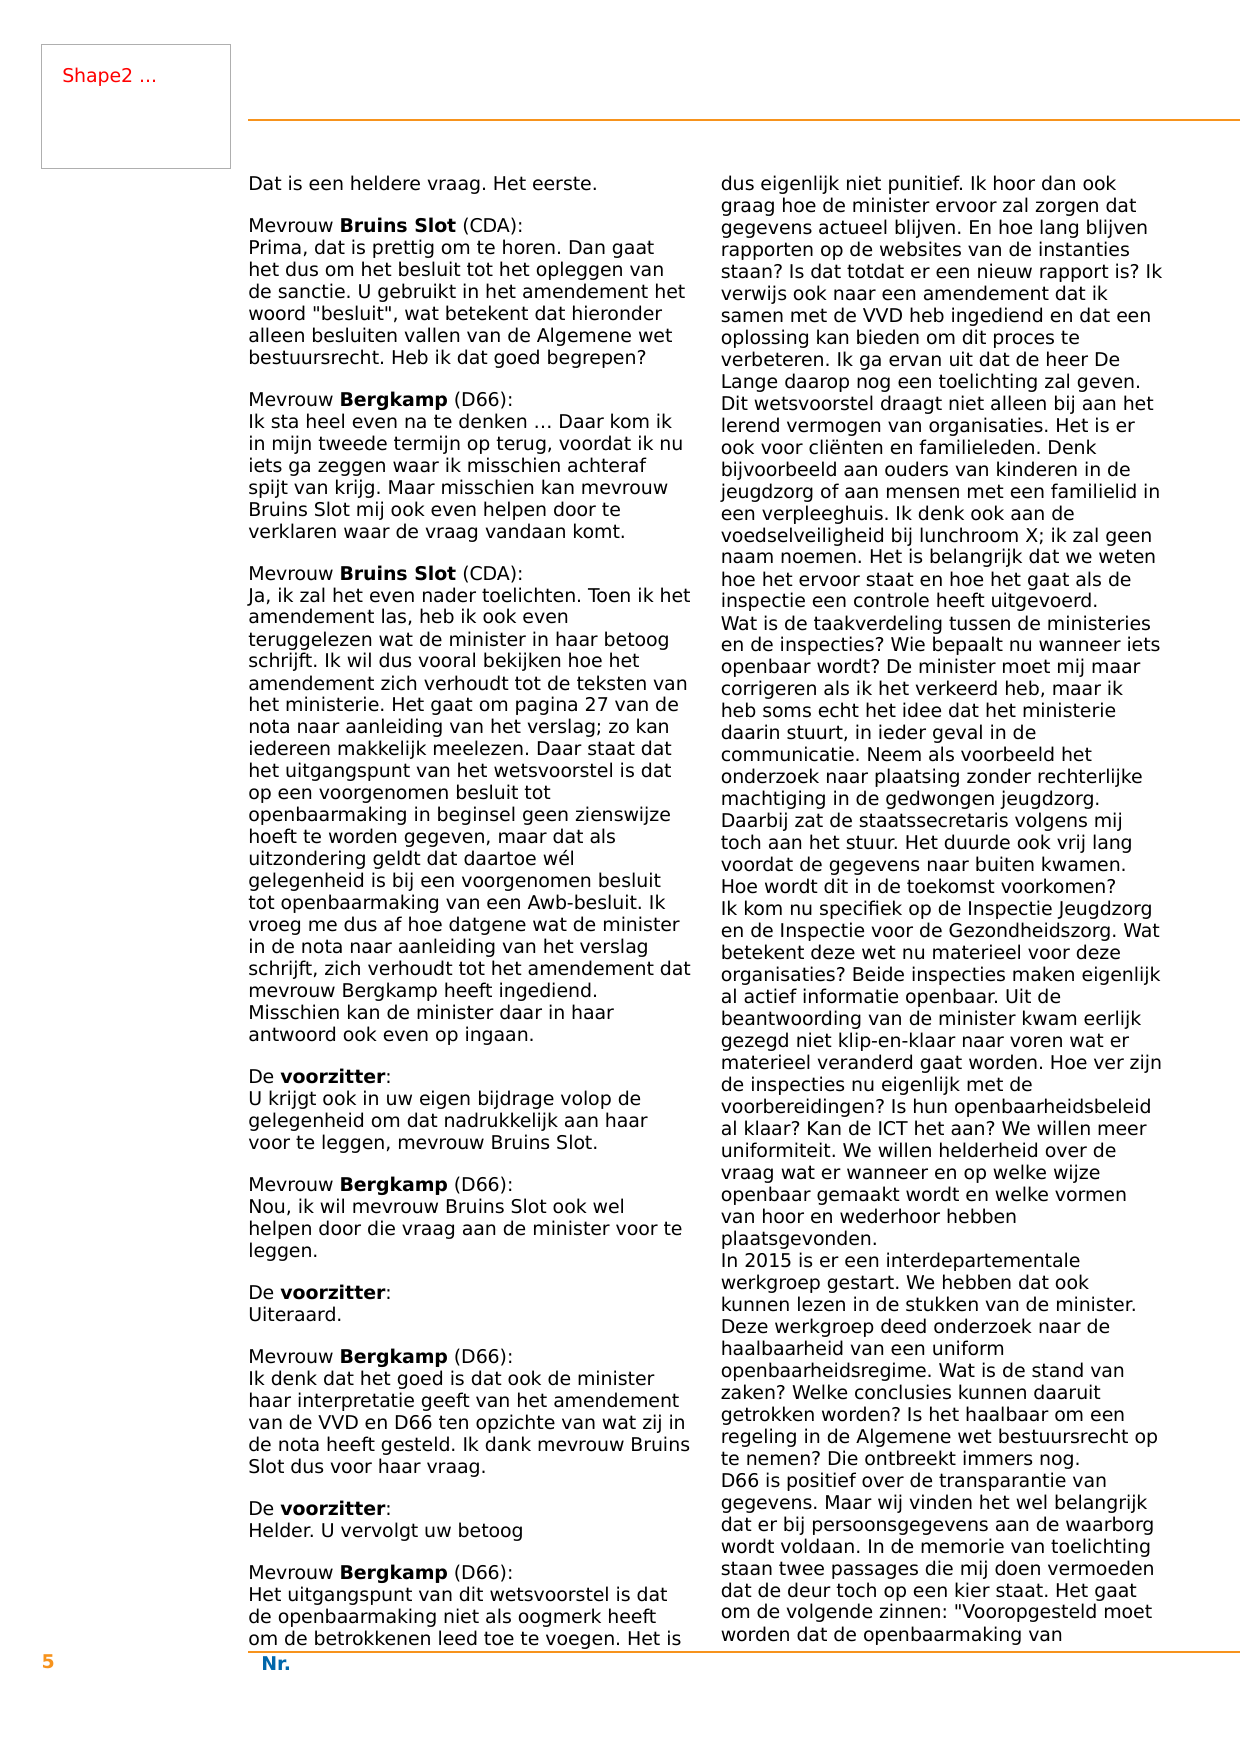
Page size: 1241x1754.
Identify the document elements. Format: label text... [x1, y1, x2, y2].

text Dit wetsvoorstel draagt niet alleen bij aan het lerend vermogen van organisaties. Het is er ook voor cliënten en familieleden. Denk bijvoorbeeld aan ouders van kinderen in de jeugdzorg of aan mensen met een familielid in een verpleeghuis. Ik denk ook aan de voedselveiligheid bij lunchroom X; ik zal geen naam noemen. Het is belangrijk dat we weten hoe het ervoor staat en hoe het gaat als de inspectie een controle heeft uitgevoerd. [721, 393, 1163, 612]
text Ik kom nu specifiek op de Inspectie Jeugdzorg en de Inspectie voor de Gezondheidszorg. Wat betekent deze wet nu materieel voor deze organisaties? Beide inspecties maken eigenlijk al actief informatie openbaar. Uit de beantwoording van de minister kwam eerlijk gezegd niet klip-en-klaar naar voren wat er materieel veranderd gaat worden. Hoe ver zijn de inspecties nu eigenlijk met de voorbereidingen? Is hun openbaarheidsbeleid al klaar? Kan de ICT het aan? We willen meer uniformiteit. We willen helderheid over de vraag wat er wanneer en op welke wijze openbaar gemaakt wordt en welke vormen van hoor en wederhoor hebben plaatsgevonden. [721, 898, 1163, 1250]
text Mevrouw Bergkamp (D66): [248, 1346, 691, 1368]
text In 2015 is er een interdepartementale werkgroep gestart. We hebben dat ook kunnen lezen in de stukken van de minister. Deze werkgroep deed onderzoek naar de haalbaarheid van een uniform openbaarheidsregime. Wat is de stand van zaken? Welke conclusies kunnen daaruit getrokken worden? Is het haalbaar om een regeling in de Algemene wet bestuursrecht op te nemen? Die ontbreekt immers nog. [721, 1250, 1163, 1469]
text Mevrouw Bruins Slot (CDA): [248, 215, 691, 237]
text Het uitgangspunt van dit wetsvoorstel is dat de openbaarmaking niet als oogmerk heeft om de betrokkenen leed toe te voegen. Het is [248, 1584, 691, 1649]
text dus eigenlijk niet punitief. Ik hoor dan ook graag hoe de minister ervoor zal zorgen dat gegevens actueel blijven. En hoe lang blijven rapporten op de websites van de instanties staan? Is dat totdat er een nieuw rapport is? Ik verwijs ook naar een amendement dat ik samen met de VVD heb ingediend en dat een oplossing kan bieden om dit proces te verbeteren. Ik ga ervan uit dat de heer De Lange daarop nog een toelichting zal geven. [721, 173, 1163, 393]
text Mevrouw Bergkamp (D66): [248, 1174, 691, 1196]
text Nou, ik wil mevrouw Bruins Slot ook wel helpen door die vraag aan de minister voor te leggen. [248, 1196, 691, 1262]
text Prima, dat is prettig om te horen. Dan gaat het dus om het besluit tot het opleggen van de sanctie. U gebruikt in het amendement het woord "besluit", wat betekent dat hieronder alleen besluiten vallen van de Algemene wet bestuursrecht. Heb ik dat goed begrepen? [248, 237, 691, 369]
text Ik denk dat het goed is dat ook de minister haar interpretatie geeft van het amendement van de VVD en D66 ten opzichte van wat zij in de nota heeft gesteld. Ik dank mevrouw Bruins Slot dus voor haar vraag. [248, 1368, 691, 1478]
text U krijgt ook in uw eigen bijdrage volop de gelegenheid om dat nadrukkelijk aan haar voor te leggen, mevrouw Bruins Slot. [248, 1088, 691, 1154]
text De voorzitter: [248, 1498, 691, 1520]
text Helder. U vervolgt uw betoog [248, 1520, 691, 1542]
text De voorzitter: [248, 1282, 691, 1304]
text Mevrouw Bergkamp (D66): [248, 1562, 691, 1584]
text Uiteraard. [248, 1304, 691, 1326]
text Dat is een heldere vraag. Het eerste. [248, 173, 691, 195]
text Wat is de taakverdeling tussen de ministeries en de inspecties? Wie bepaalt nu wanneer iets openbaar wordt? De minister moet mij maar corrigeren als ik het verkeerd heb, maar ik heb soms echt het idee dat het ministerie daarin stuurt, in ieder geval in de communicatie. Neem als voorbeeld het onderzoek naar plaatsing zonder rechterlijke machtiging in de gedwongen jeugdzorg. Daarbij zat de staatssecretaris volgens mij toch aan het stuur. Het duurde ook vrij lang voordat de gegevens naar buiten kwamen. Hoe wordt dit in de toekomst voorkomen? [721, 612, 1163, 898]
text De voorzitter: [248, 1066, 691, 1088]
text Mevrouw Bergkamp (D66): [248, 389, 691, 411]
text Ja, ik zal het even nader toelichten. Toen ik het amendement las, heb ik ook even teruggelezen wat de minister in haar betoog schrijft. Ik wil dus vooral bekijken hoe het amendement zich verhoudt tot de teksten van het ministerie. Het gaat om pagina 27 van de nota naar aanleiding van het verslag; zo kan iedereen makkelijk meelezen. Daar staat dat het uitgangspunt van het wetsvoorstel is dat op een voorgenomen besluit tot openbaarmaking in beginsel geen zienswijze hoeft te worden gegeven, maar dat als uitzondering geldt dat daartoe wél gelegenheid is bij een voorgenomen besluit tot openbaarmaking van een Awb-besluit. Ik vroeg me dus af hoe datgene wat de minister in de nota naar aanleiding van het verslag schrijft, zich verhoudt tot het amendement dat mevrouw Bergkamp heeft ingediend. Misschien kan de minister daar in haar antwoord ook even op ingaan. [248, 584, 691, 1046]
text Mevrouw Bruins Slot (CDA): [248, 562, 691, 584]
text D66 is positief over de transparantie van gegevens. Maar wij vinden het wel belangrijk dat er bij persoonsgegevens aan de waarborg wordt voldaan. In de memorie van toelichting staan twee passages die mij doen vermoeden dat de deur toch op een kier staat. Het gaat om de volgende zinnen: "Vooropgesteld moet worden dat de openbaarmaking van [721, 1469, 1163, 1645]
text Ik sta heel even na te denken … Daar kom ik in mijn tweede termijn op terug, voordat ik nu iets ga zeggen waar ik misschien achteraf spijt van krijg. Maar misschien kan mevrouw Bruins Slot mij ook even helpen door te verklaren waar de vraag vandaan komt. [248, 411, 691, 542]
